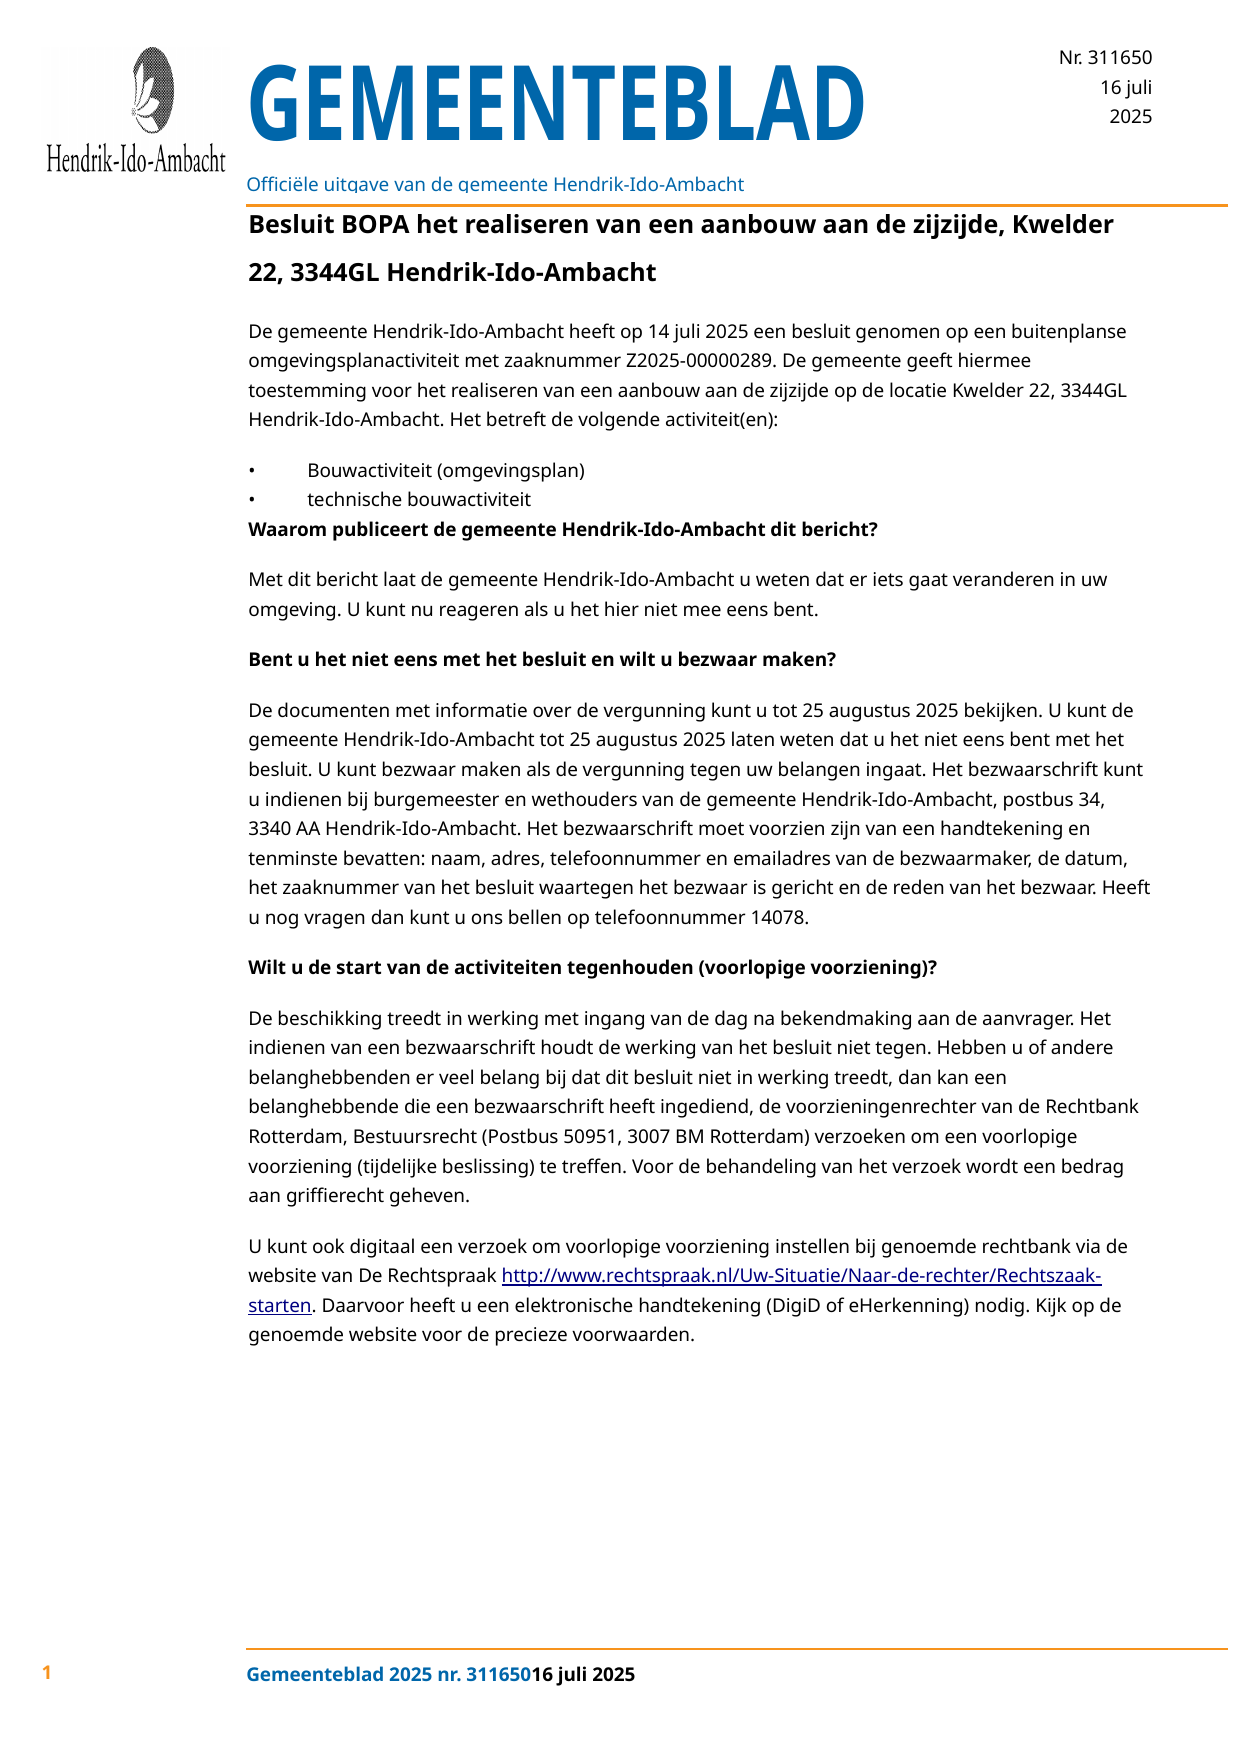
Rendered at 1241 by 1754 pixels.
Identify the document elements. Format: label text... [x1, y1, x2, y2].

text Besluit BOPA het realiseren van een aanbouw aan de zijzijde, Kwelder 22, 3344GL Hendrik-Ido-Ambacht [248, 207, 1152, 288]
text U kunt ook digitaal een verzoek om voorlopige voorziening instellen bij genoemde rechtbank via de website van De Rechtspraak http://www.rechtspraak.nl/Uw-Situatie/Naar-de-rechter/Rechtszaak-starten. Daarvoor heeft u een elektronische handtekening (DigiD of eHerkenning) nodig. Kijk op de genoemde website voor de precieze voorwaarden. [248, 1233, 1152, 1347]
list Bouwactiviteit (omgevingsplan) [248, 457, 1152, 483]
text Waarom publiceert de gemeente Hendrik-Ido-Ambacht dit bericht? [248, 516, 1152, 542]
text Bent u het niet eens met het besluit en wilt u bezwaar maken? [248, 647, 1152, 672]
text Wilt u de start van de activiteiten tegenhouden (voorlopige voorziening)? [248, 954, 1152, 980]
list technische bouwactiviteit [248, 487, 1152, 512]
picture [41, 47, 231, 172]
text De gemeente Hendrik-Ido-Ambacht heeft op 14 juli 2025 een besluit genomen op een buitenplanse omgevingsplanactiviteit met zaaknummer Z2025-00000289. De gemeente geeft hiermee toestemming voor het realiseren van een aanbouw aan de zijzijde op de locatie Kwelder 22, 3344GL Hendrik-Ido-Ambacht. Het betreft de volgende activiteit(en): [248, 318, 1152, 432]
text De documenten met informatie over de vergunning kunt u tot 25 augustus 2025 bekijken. U kunt de gemeente Hendrik-Ido-Ambacht tot 25 augustus 2025 laten weten dat u het niet eens bent met het besluit. U kunt bezwaar maken als de vergunning tegen uw belangen ingaat. Het bezwaarschrift kunt u indienen bij burgemeester en wethouders van de gemeente Hendrik-Ido-Ambacht, postbus 34, 3340 AA Hendrik-Ido-Ambacht. Het bezwaarschrift moet voorzien zijn van een handtekening en tenminste bevatten: naam, adres, telefoonnummer en emailadres van de bezwaarmaker, de datum, het zaaknummer van het besluit waartegen het bezwaar is gericht en de reden van het bezwaar. Heeft u nog vragen dan kunt u ons bellen op telefoonnummer 14078. [248, 697, 1152, 930]
text Met dit bericht laat de gemeente Hendrik-Ido-Ambacht u weten dat er iets gaat veranderen in uw omgeving. U kunt nu reageren als u het hier niet mee eens bent. [248, 567, 1152, 622]
text De beschikking treedt in werking met ingang van de dag na bekendmaking aan de aanvrager. Het indienen van een bezwaarschrift houdt de werking van het besluit niet tegen. Hebben u of andere belanghebbenden er veel belang bij dat dit besluit niet in werking treedt, dan kan een belanghebbende die een bezwaarschrift heeft ingediend, de voorzieningenrechter van de Rechtbank Rotterdam, Bestuursrecht (Postbus 50951, 3007 BM Rotterdam) verzoeken om een voorlopige voorziening (tijdelijke beslissing) te treffen. Voor de behandeling van het verzoek wordt een bedrag aan griffierecht geheven. [248, 1005, 1152, 1208]
